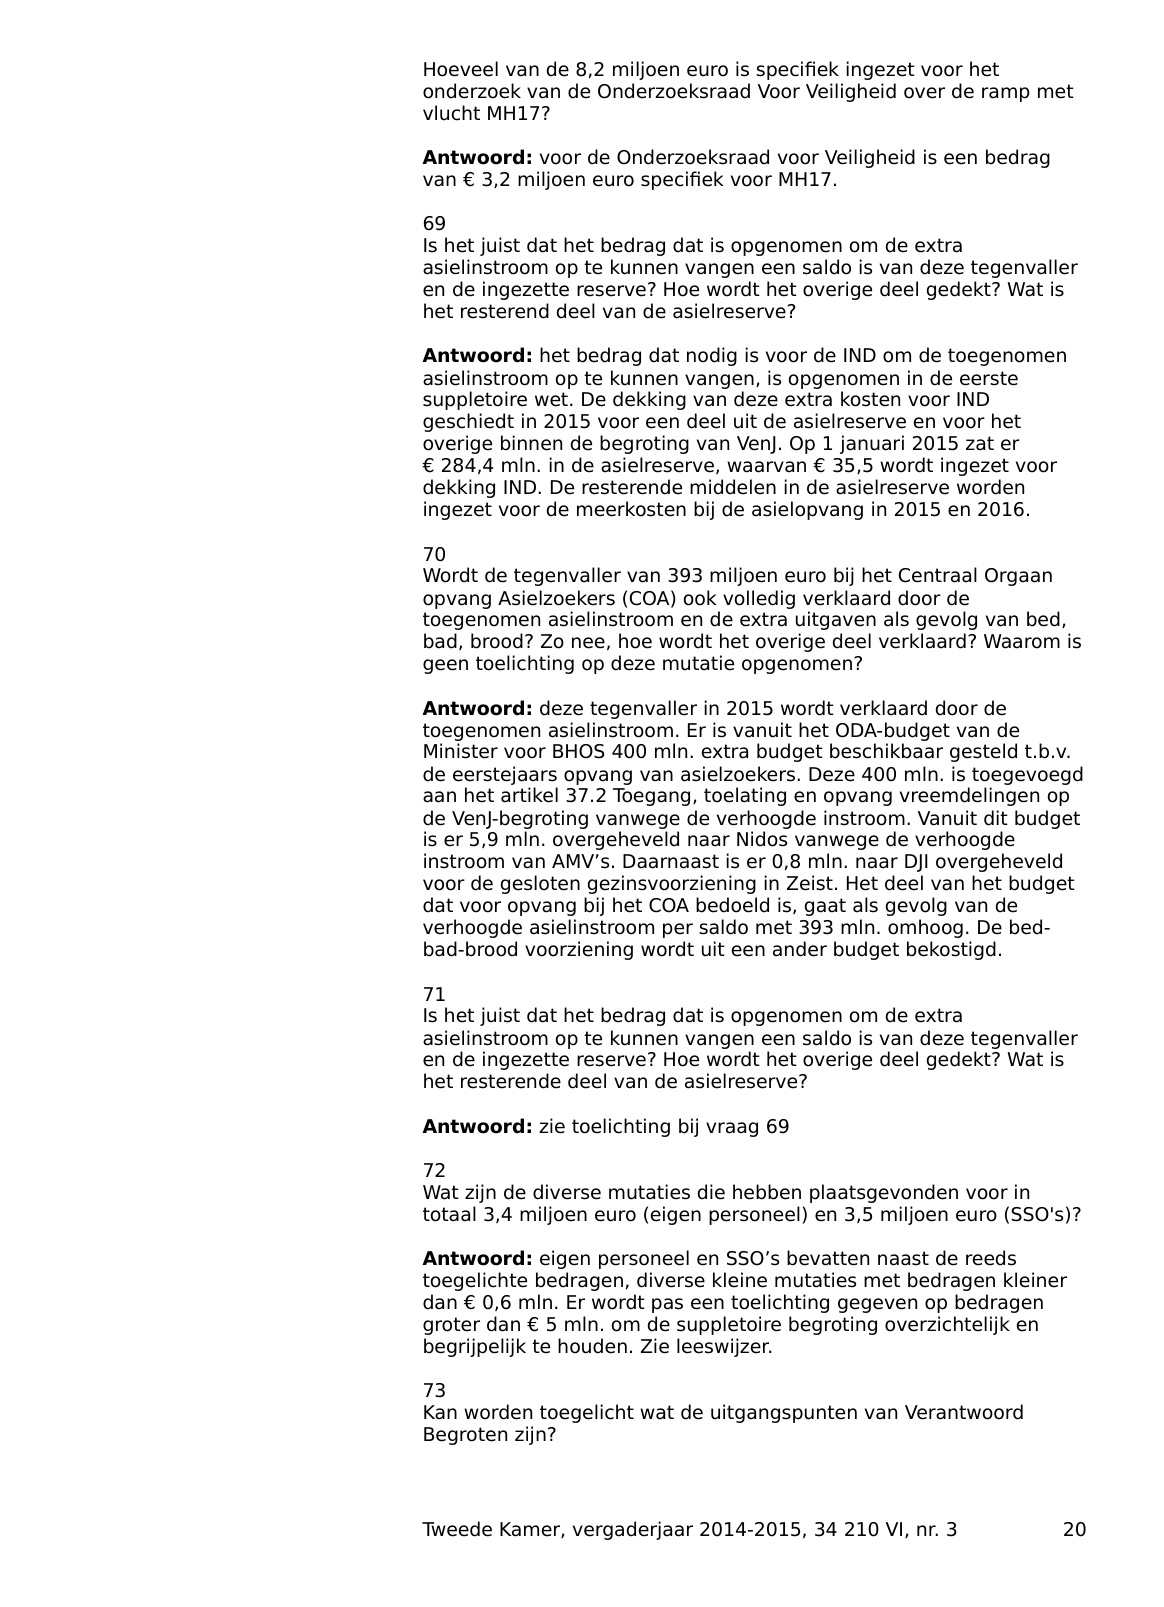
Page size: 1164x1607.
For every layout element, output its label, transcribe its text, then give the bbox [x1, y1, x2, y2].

text Antwoord: voor de Onderzoeksraad voor Veiligheid is een bedrag van € 3,2 miljoen euro specifiek voor MH17. [422, 147, 1087, 191]
text Wat zijn de diverse mutaties die hebben plaatsgevonden voor in totaal 3,4 miljoen euro (eigen personeel) en 3,5 miljoen euro (SSO's)? [422, 1182, 1087, 1226]
text 70 [422, 543, 1087, 565]
text Is het juist dat het bedrag dat is opgenomen om de extra asielinstroom op te kunnen vangen een saldo is van deze tegenvaller en de ingezette reserve? Hoe wordt het overige deel gedekt? Wat is het resterende deel van de asielreserve? [422, 1005, 1087, 1093]
text 72 [422, 1160, 1087, 1182]
text Is het juist dat het bedrag dat is opgenomen om de extra asielinstroom op te kunnen vangen een saldo is van deze tegenvaller en de ingezette reserve? Hoe wordt het overige deel gedekt? Wat is het resterend deel van de asielreserve? [422, 235, 1087, 323]
text Antwoord: deze tegenvaller in 2015 wordt verklaard door de toegenomen asielinstroom. Er is vanuit het ODA-budget van de Minister voor BHOS 400 mln. extra budget beschikbaar gesteld t.b.v. de eerstejaars opvang van asielzoekers. Deze 400 mln. is toegevoegd aan het artikel 37.2 Toegang, toelating en opvang vreemdelingen op de VenJ-begroting vanwege de verhoogde instroom. Vanuit dit budget is er 5,9 mln. overgeheveld naar Nidos vanwege de verhoogde instroom van AMV’s. Daarnaast is er 0,8 mln. naar DJI overgeheveld voor de gesloten gezinsvoorziening in Zeist. Het deel van het budget dat voor opvang bij het COA bedoeld is, gaat als gevolg van de verhoogde asielinstroom per saldo met 393 mln. omhoog. De bed-bad-brood voorziening wordt uit een ander budget bekostigd. [422, 697, 1087, 961]
text 71 [422, 983, 1087, 1005]
text Antwoord: zie toelichting bij vraag 69 [422, 1116, 1087, 1137]
text Hoeveel van de 8,2 miljoen euro is specifiek ingezet voor het onderzoek van de Onderzoeksraad Voor Veiligheid over de ramp met vlucht MH17? [422, 59, 1087, 125]
text Antwoord: het bedrag dat nodig is voor de IND om de toegenomen asielinstroom op te kunnen vangen, is opgenomen in de eerste suppletoire wet. De dekking van deze extra kosten voor IND geschiedt in 2015 voor een deel uit de asielreserve en voor het overige binnen de begroting van VenJ. Op 1 januari 2015 zat er € 284,4 mln. in de asielreserve, waarvan € 35,5 wordt ingezet voor dekking IND. De resterende middelen in de asielreserve worden ingezet voor de meerkosten bij de asielopvang in 2015 en 2016. [422, 345, 1087, 521]
text 73 [422, 1380, 1087, 1402]
text Antwoord: eigen personeel en SSO’s bevatten naast de reeds toegelichte bedragen, diverse kleine mutaties met bedragen kleiner dan € 0,6 mln. Er wordt pas een toelichting gegeven op bedragen groter dan € 5 mln. om de suppletoire begroting overzichtelijk en begrijpelijk te houden. Zie leeswijzer. [422, 1248, 1087, 1358]
text Kan worden toegelicht wat de uitgangspunten van Verantwoord Begroten zijn? [422, 1402, 1087, 1446]
text Wordt de tegenvaller van 393 miljoen euro bij het Centraal Orgaan opvang Asielzoekers (COA) ook volledig verklaard door de toegenomen asielinstroom en de extra uitgaven als gevolg van bed, bad, brood? Zo nee, hoe wordt het overige deel verklaard? Waarom is geen toelichting op deze mutatie opgenomen? [422, 565, 1087, 675]
text 69 [422, 213, 1087, 235]
